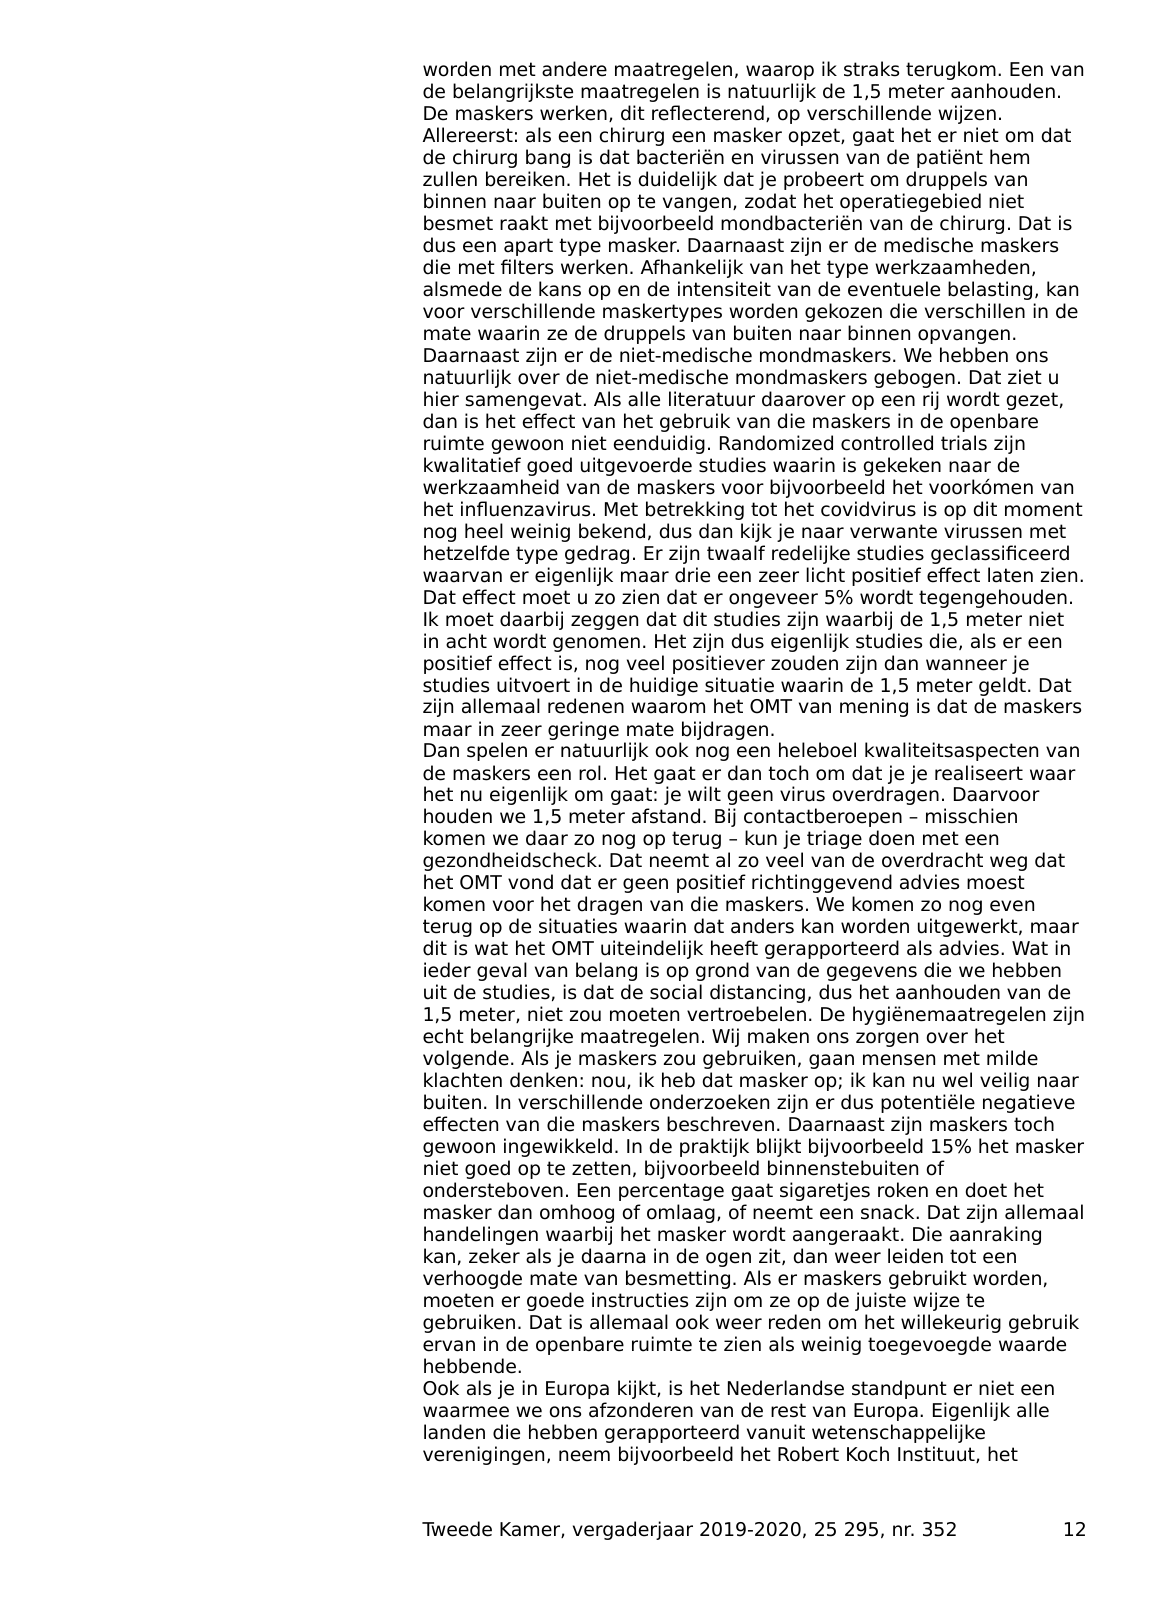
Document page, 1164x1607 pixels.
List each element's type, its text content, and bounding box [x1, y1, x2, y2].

text worden met andere maatregelen, waarop ik straks terugkom. Een van de belangrijkste maatregelen is natuurlijk de 1,5 meter aanhouden. De maskers werken, dit reflecterend, op verschillende wijzen. [422, 59, 1087, 125]
text Allereerst: als een chirurg een masker opzet, gaat het er niet om dat de chirurg bang is dat bacteriën en virussen van de patiënt hem zullen bereiken. Het is duidelijk dat je probeert om druppels van binnen naar buiten op te vangen, zodat het operatiegebied niet besmet raakt met bijvoorbeeld mondbacteriën van de chirurg. Dat is dus een apart type masker. Daarnaast zijn er de medische maskers die met filters werken. Afhankelijk van het type werkzaamheden, alsmede de kans op en de intensiteit van de eventuele belasting, kan voor verschillende maskertypes worden gekozen die verschillen in de mate waarin ze de druppels van buiten naar binnen opvangen. [422, 125, 1087, 345]
text Daarnaast zijn er de niet-medische mondmaskers. We hebben ons natuurlijk over de niet-medische mondmaskers gebogen. Dat ziet u hier samengevat. Als alle literatuur daarover op een rij wordt gezet, dan is het effect van het gebruik van die maskers in de openbare ruimte gewoon niet eenduidig. Randomized controlled trials zijn kwalitatief goed uitgevoerde studies waarin is gekeken naar de werkzaamheid van de maskers voor bijvoorbeeld het voorkómen van het influenzavirus. Met betrekking tot het covidvirus is op dit moment nog heel weinig bekend, dus dan kijk je naar verwante virussen met hetzelfde type gedrag. Er zijn twaalf redelijke studies geclassificeerd waarvan er eigenlijk maar drie een zeer licht positief effect laten zien. Dat effect moet u zo zien dat er ongeveer 5% wordt tegengehouden. Ik moet daarbij zeggen dat dit studies zijn waarbij de 1,5 meter niet in acht wordt genomen. Het zijn dus eigenlijk studies die, als er een positief effect is, nog veel positiever zouden zijn dan wanneer je studies uitvoert in de huidige situatie waarin de 1,5 meter geldt. Dat zijn allemaal redenen waarom het OMT van mening is dat de maskers maar in zeer geringe mate bijdragen. [422, 345, 1087, 740]
text Ook als je in Europa kijkt, is het Nederlandse standpunt er niet een waarmee we ons afzonderen van de rest van Europa. Eigenlijk alle landen die hebben gerapporteerd vanuit wetenschappelijke verenigingen, neem bijvoorbeeld het Robert Koch Instituut, het [422, 1378, 1087, 1466]
text Dan spelen er natuurlijk ook nog een heleboel kwaliteitsaspecten van de maskers een rol. Het gaat er dan toch om dat je je realiseert waar het nu eigenlijk om gaat: je wilt geen virus overdragen. Daarvoor houden we 1,5 meter afstand. Bij contactberoepen – misschien komen we daar zo nog op terug – kun je triage doen met een gezondheidscheck. Dat neemt al zo veel van de overdracht weg dat het OMT vond dat er geen positief richtinggevend advies moest komen voor het dragen van die maskers. We komen zo nog even terug op de situaties waarin dat anders kan worden uitgewerkt, maar dit is wat het OMT uiteindelijk heeft gerapporteerd als advies. Wat in ieder geval van belang is op grond van de gegevens die we hebben uit de studies, is dat de social distancing, dus het aanhouden van de 1,5 meter, niet zou moeten vertroebelen. De hygiënemaatregelen zijn echt belangrijke maatregelen. Wij maken ons zorgen over het volgende. Als je maskers zou gebruiken, gaan mensen met milde klachten denken: nou, ik heb dat masker op; ik kan nu wel veilig naar buiten. In verschillende onderzoeken zijn er dus potentiële negatieve effecten van die maskers beschreven. Daarnaast zijn maskers toch gewoon ingewikkeld. In de praktijk blijkt bijvoorbeeld 15% het masker niet goed op te zetten, bijvoorbeeld binnenstebuiten of ondersteboven. Een percentage gaat sigaretjes roken en doet het masker dan omhoog of omlaag, of neemt een snack. Dat zijn allemaal handelingen waarbij het masker wordt aangeraakt. Die aanraking kan, zeker als je daarna in de ogen zit, dan weer leiden tot een verhoogde mate van besmetting. Als er maskers gebruikt worden, moeten er goede instructies zijn om ze op de juiste wijze te gebruiken. Dat is allemaal ook weer reden om het willekeurig gebruik ervan in de openbare ruimte te zien als weinig toegevoegde waarde hebbende. [422, 740, 1087, 1378]
